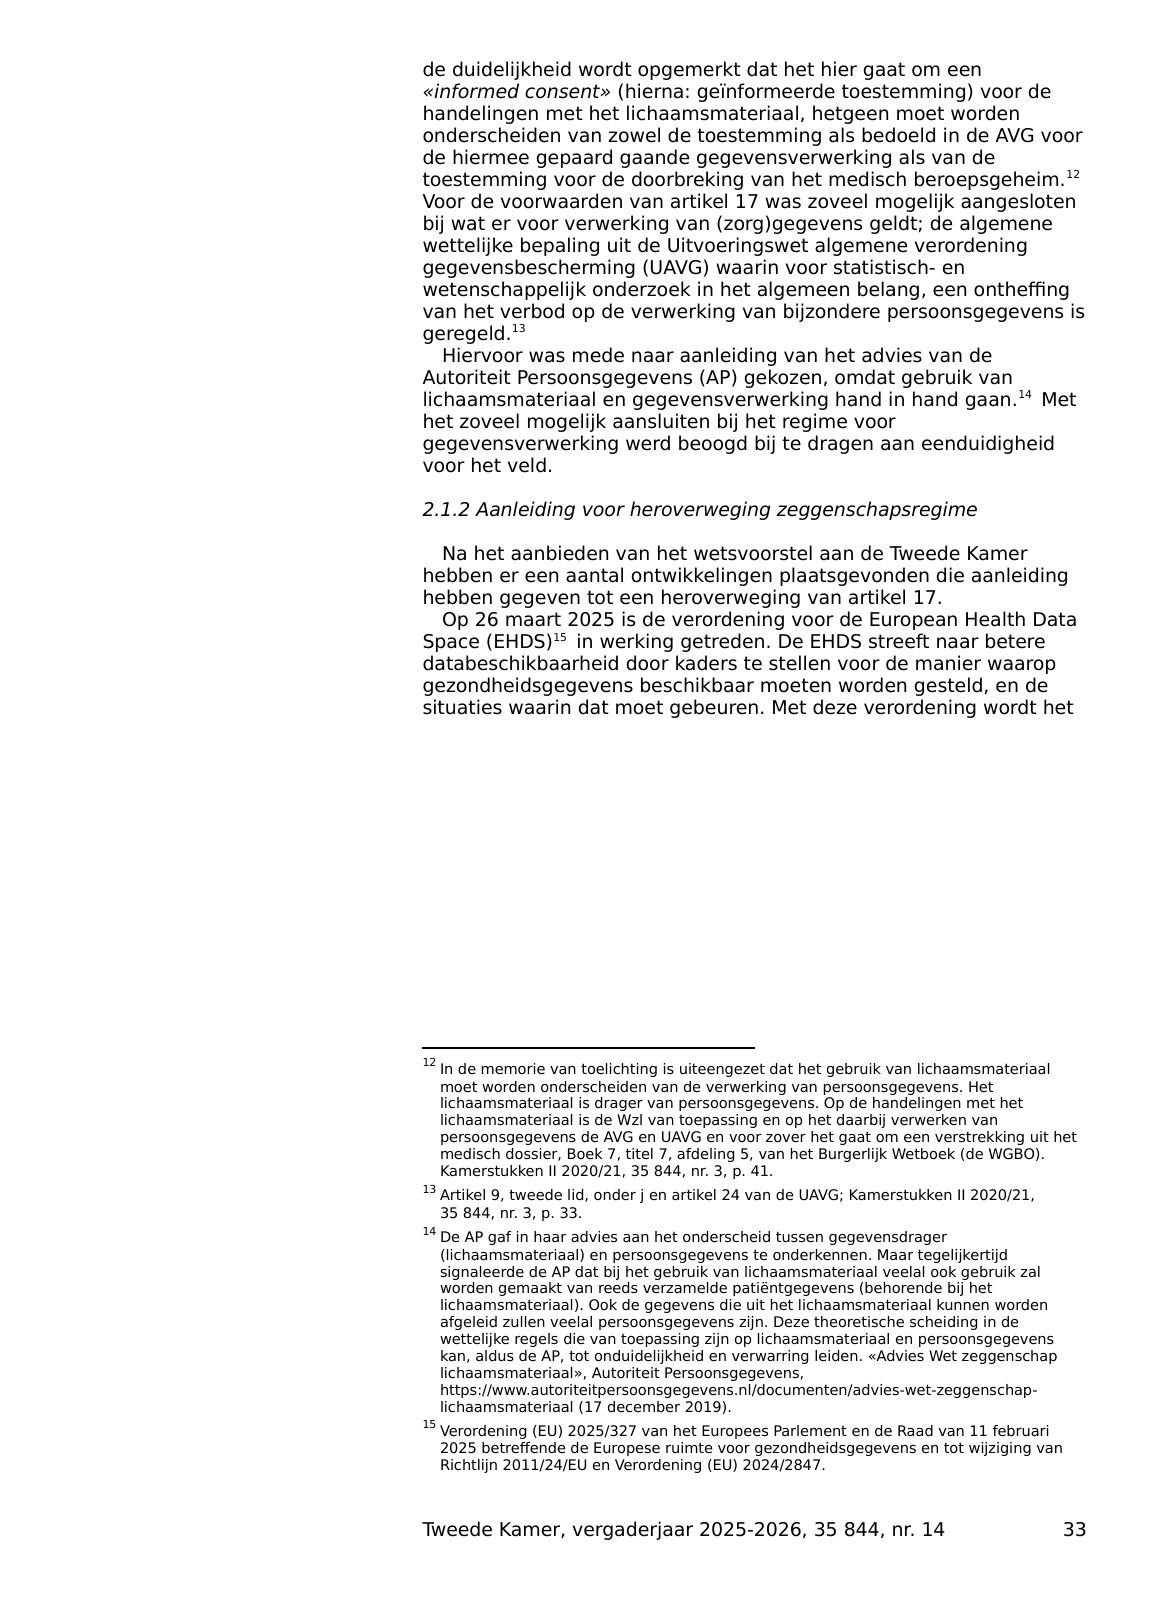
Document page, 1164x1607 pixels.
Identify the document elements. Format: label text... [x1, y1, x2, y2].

text de duidelijkheid wordt opgemerkt dat het hier gaat om een «informed consent» (hierna: geïnformeerde toestemming) voor de handelingen met het lichaamsmateriaal, hetgeen moet worden onderscheiden van zowel de toestemming als bedoeld in de AVG voor de hiermee gepaard gaande gegevensverwerking als van de toestemming voor de doorbreking van het medisch beroepsgeheim. Voor de voorwaarden van artikel 17 was zoveel mogelijk aangesloten bij wat er voor verwerking van (zorg)gegevens geldt; de algemene wettelijke bepaling uit de Uitvoeringswet algemene verordening gegevensbescherming (UAVG) waarin voor statistisch- en wetenschappelijk onderzoek in het algemeen belang, een ontheffing van het verbod op de verwerking van bijzondere persoonsgegevens is geregeld. [422, 59, 1087, 345]
text Hiervoor was mede naar aanleiding van het advies van de Autoriteit Persoonsgegevens (AP) gekozen, omdat gebruik van lichaamsmateriaal en gegevensverwerking hand in hand gaan. Met het zoveel mogelijk aansluiten bij het regime voor gegevensverwerking werd beoogd bij te dragen aan eenduidigheid voor het veld. [422, 345, 1087, 477]
text In de memorie van toelichting is uiteengezet dat het gebruik van lichaamsmateriaal moet worden onderscheiden van de verwerking van persoonsgegevens. Het lichaamsmateriaal is drager van persoonsgegevens. Op de handelingen met het lichaamsmateriaal is de Wzl van toepassing en op het daarbij verwerken van persoonsgegevens de AVG en UAVG en voor zover het gaat om een verstrekking uit het medisch dossier, Boek 7, titel 7, afdeling 5, van het Burgerlijk Wetboek (de WGBO). Kamerstukken II 2020/21, 35 844, nr. 3, p. 41. [422, 1057, 1087, 1180]
subtitle 2.1.2 Aanleiding voor heroverweging zeggenschapsregime [422, 499, 1087, 521]
text Artikel 9, tweede lid, onder j en artikel 24 van de UAVG; Kamerstukken II 2020/21, 35 844, nr. 3, p. 33. [422, 1183, 1087, 1222]
text Verordening (EU) 2025/327 van het Europees Parlement en de Raad van 11 februari 2025 betreffende de Europese ruimte voor gezondheidsgegevens en tot wijziging van Richtlijn 2011/24/EU en Verordening (EU) 2024/2847. [422, 1418, 1087, 1474]
text Na het aanbieden van het wetsvoorstel aan de Tweede Kamer hebben er een aantal ontwikkelingen plaatsgevonden die aanleiding hebben gegeven tot een heroverweging van artikel 17. [422, 543, 1087, 609]
text De AP gaf in haar advies aan het onderscheid tussen gegevensdrager (lichaamsmateriaal) en persoonsgegevens te onderkennen. Maar tegelijkertijd signaleerde de AP dat bij het gebruik van lichaamsmateriaal veelal ook gebruik zal worden gemaakt van reeds verzamelde patiëntgegevens (behorende bij het lichaamsmateriaal). Ook de gegevens die uit het lichaamsmateriaal kunnen worden afgeleid zullen veelal persoonsgegevens zijn. Deze theoretische scheiding in de wettelijke regels die van toepassing zijn op lichaamsmateriaal en persoonsgegevens kan, aldus de AP, tot onduidelijkheid en verwarring leiden. «Advies Wet zeggenschap lichaamsmateriaal», Autoriteit Persoonsgegevens, https://www.autoriteitpersoonsgegevens.nl/documenten/advies-wet-zeggenschap-lichaamsmateriaal (17 december 2019). [422, 1225, 1087, 1416]
text Op 26 maart 2025 is de verordening voor de European Health Data Space (EHDS) in werking getreden. De EHDS streeft naar betere databeschikbaarheid door kaders te stellen voor de manier waarop gezondheidsgegevens beschikbaar moeten worden gesteld, en de situaties waarin dat moet gebeuren. Met deze verordening wordt het [422, 609, 1087, 719]
